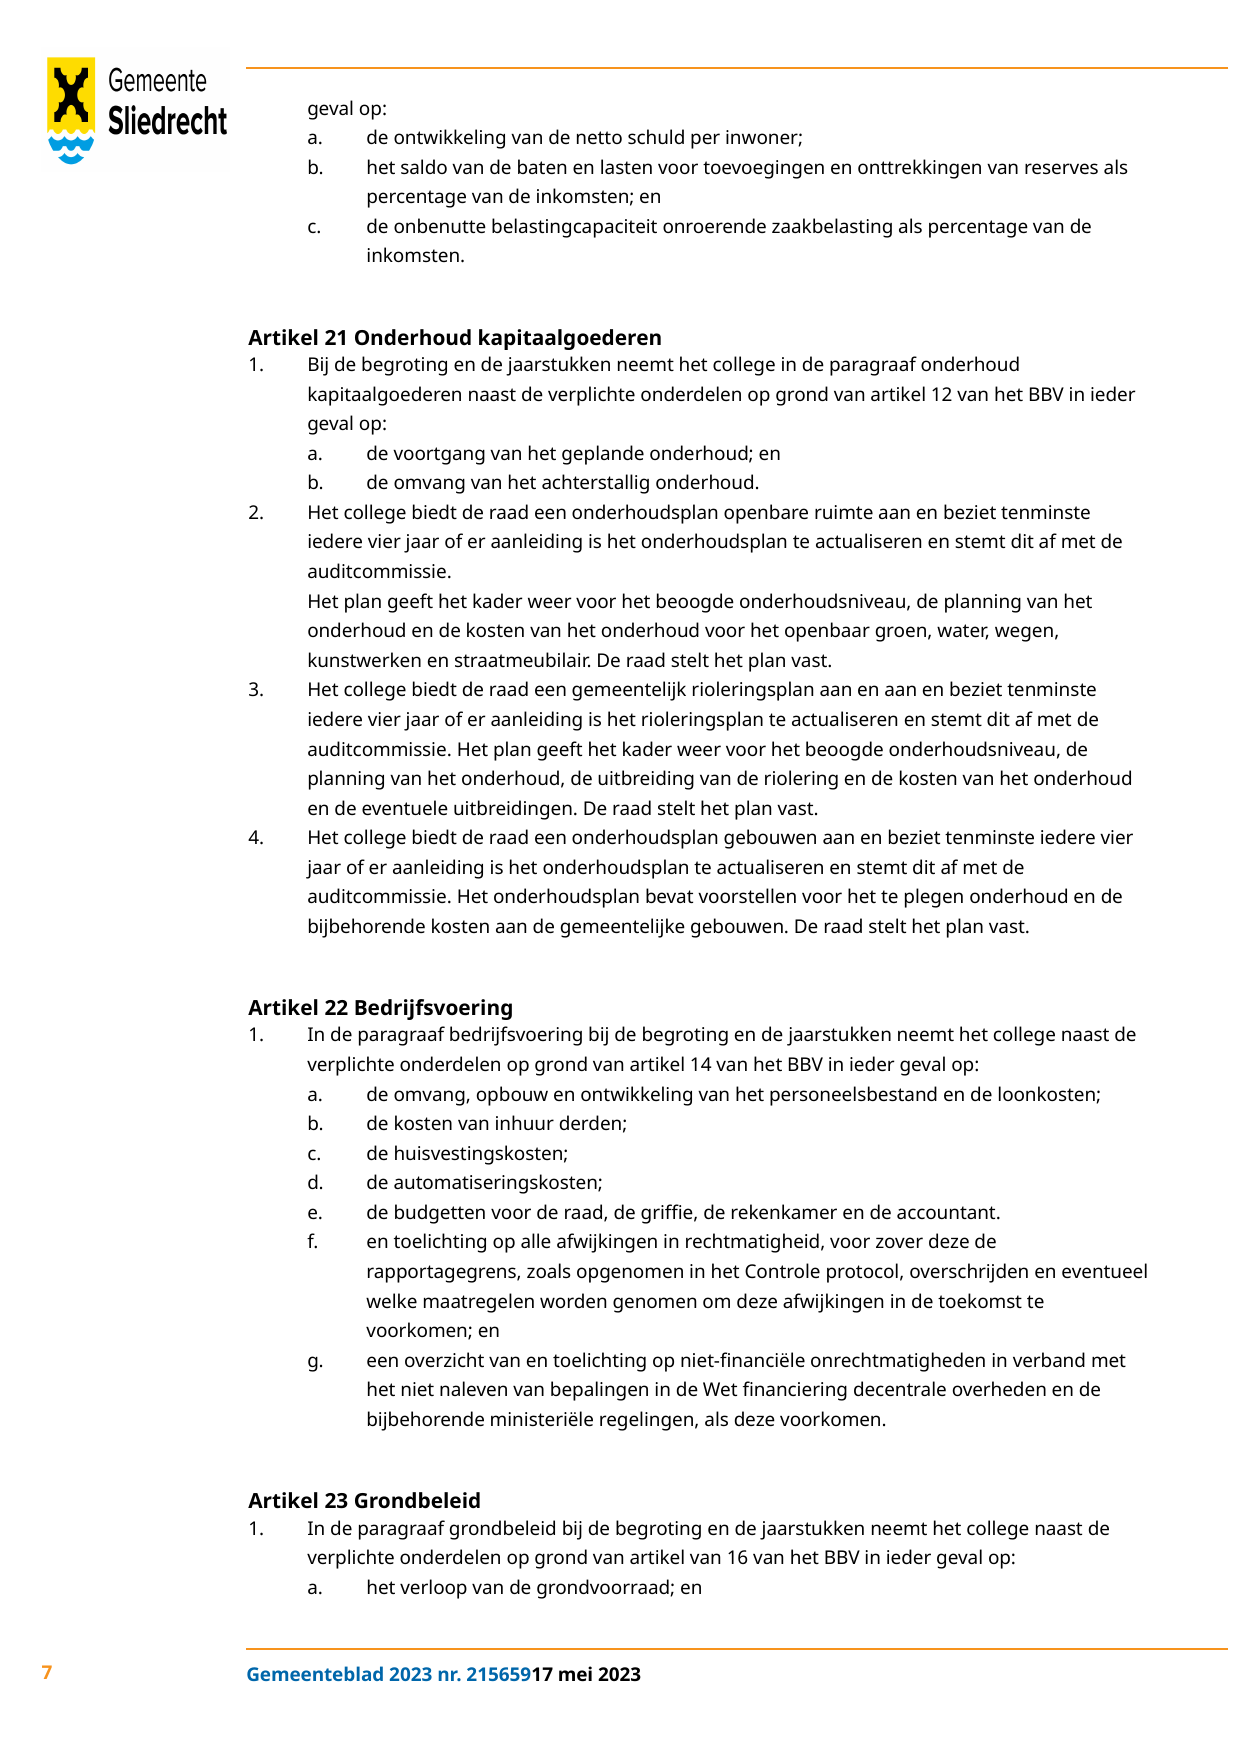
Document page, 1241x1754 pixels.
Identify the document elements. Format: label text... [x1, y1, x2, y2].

list Bij de begroting en de jaarstukken neemt het college in de paragraaf onderhoud kapitaalgoederen naast de verplichte onderdelen op grond van artikel 12 van het BBV in ieder geval op: [248, 351, 1152, 436]
list de budgetten voor de raad, de griffie, de rekenkamer en de accountant. [307, 1199, 1152, 1225]
list de huisvestingskosten; [307, 1140, 1152, 1166]
list geval op: [248, 95, 1152, 121]
picture [41, 47, 231, 172]
list de onbenutte belastingcapaciteit onroerende zaakbelasting als percentage van de inkomsten. [307, 213, 1152, 268]
text Artikel 23 Grondbeleid [248, 1486, 1152, 1515]
list In de paragraaf grondbeleid bij de begroting en de jaarstukken neemt het college naast de verplichte onderdelen op grond van artikel van 16 van het BBV in ieder geval op: [248, 1515, 1152, 1570]
text Artikel 21 Onderhoud kapitaalgoederen [248, 323, 1152, 351]
list de omvang, opbouw en ontwikkeling van het personeelsbestand en de loonkosten; [307, 1081, 1152, 1107]
list de automatiseringskosten; [307, 1169, 1152, 1195]
list In de paragraaf bedrijfsvoering bij de begroting en de jaarstukken neemt het college naast de verplichte onderdelen op grond van artikel 14 van het BBV in ieder geval op: [248, 1022, 1152, 1077]
list Het college biedt de raad een onderhoudsplan openbare ruimte aan en beziet tenminste iedere vier jaar of er aanleiding is het onderhoudsplan te actualiseren en stemt dit af met de auditcommissie. [248, 499, 1152, 584]
list het saldo van de baten en lasten voor toevoegingen en onttrekkingen van reserves als percentage van de inkomsten; en [307, 154, 1152, 209]
list Het plan geeft het kader weer voor het beoogde onderhoudsniveau, de planning van het onderhoud en de kosten van het onderhoud voor het openbaar groen, water, wegen, kunstwerken en straatmeubilair. De raad stelt het plan vast. [248, 588, 1152, 673]
list Het college biedt de raad een onderhoudsplan gebouwen aan en beziet tenminste iedere vier jaar of er aanleiding is het onderhoudsplan te actualiseren en stemt dit af met de auditcommissie. Het onderhoudsplan bevat voorstellen voor het te plegen onderhoud en de bijbehorende kosten aan de gemeentelijke gebouwen. De raad stelt het plan vast. [248, 824, 1152, 939]
list een overzicht van en toelichting op niet-financiële onrechtmatigheden in verband met het niet naleven van bepalingen in de Wet financiering decentrale overheden en de bijbehorende ministeriële regelingen, als deze voorkomen. [307, 1347, 1152, 1432]
list de voortgang van het geplande onderhoud; en [307, 440, 1152, 466]
list Het college biedt de raad een gemeentelijk rioleringsplan aan en aan en beziet tenminste iedere vier jaar of er aanleiding is het rioleringsplan te actualiseren en stemt dit af met de auditcommissie. Het plan geeft het kader weer voor het beoogde onderhoudsniveau, de planning van het onderhoud, de uitbreiding van de riolering en de kosten van het onderhoud en de eventuele uitbreidingen. De raad stelt het plan vast. [248, 677, 1152, 821]
list het verloop van de grondvoorraad; en [307, 1574, 1152, 1599]
list de kosten van inhuur derden; [307, 1110, 1152, 1136]
list de omvang van het achterstallig onderhoud. [307, 469, 1152, 495]
list en toelichting op alle afwijkingen in rechtmatigheid, voor zover deze de rapportagegrens, zoals opgenomen in het Controle protocol, overschrijden en eventueel welke maatregelen worden genomen om deze afwijkingen in de toekomst te voorkomen; en [307, 1229, 1152, 1343]
text Artikel 22 Bedrijfsvoering [248, 993, 1152, 1022]
list de ontwikkeling van de netto schuld per inwoner; [307, 124, 1152, 150]
